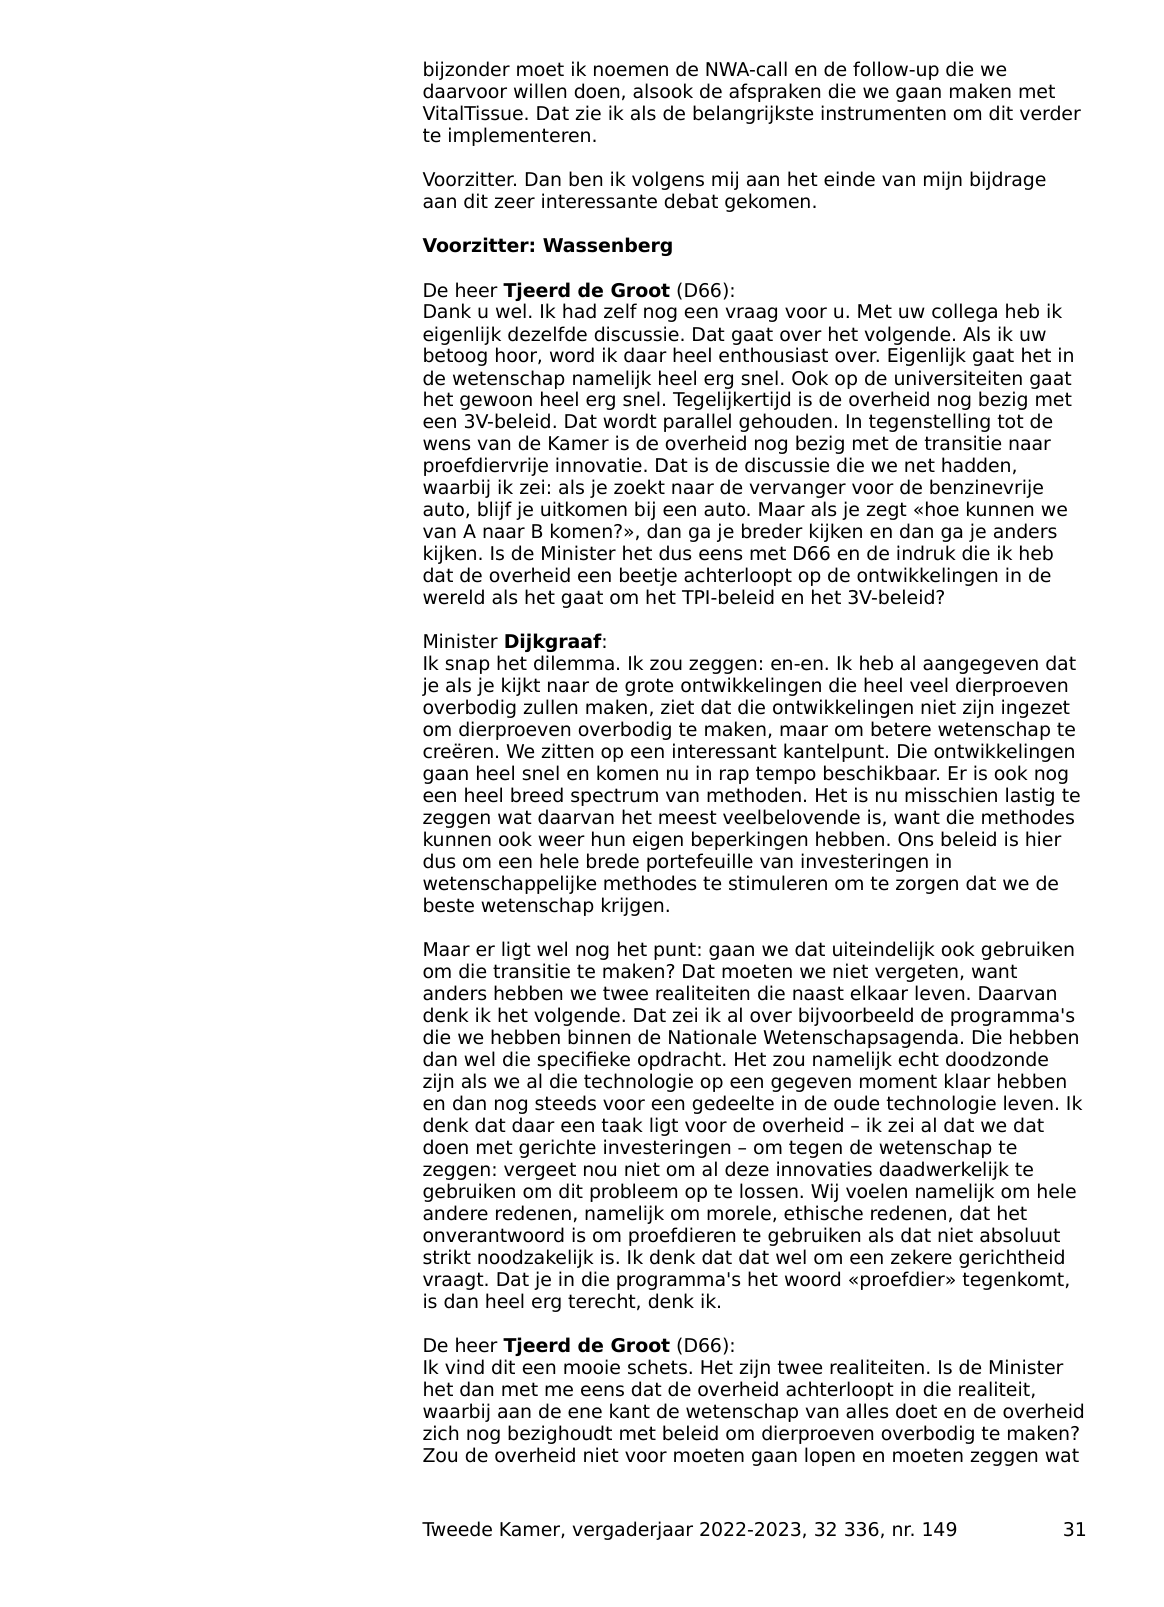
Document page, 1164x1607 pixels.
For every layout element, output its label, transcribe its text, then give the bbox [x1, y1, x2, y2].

text Ik snap het dilemma. Ik zou zeggen: en-en. Ik heb al aangegeven dat je als je kijkt naar de grote ontwikkelingen die heel veel dierproeven overbodig zullen maken, ziet dat die ontwikkelingen niet zijn ingezet om dierproeven overbodig te maken, maar om betere wetenschap te creëren. We zitten op een interessant kantelpunt. Die ontwikkelingen gaan heel snel en komen nu in rap tempo beschikbaar. Er is ook nog een heel breed spectrum van methoden. Het is nu misschien lastig te zeggen wat daarvan het meest veelbelovende is, want die methodes kunnen ook weer hun eigen beperkingen hebben. Ons beleid is hier dus om een hele brede portefeuille van investeringen in wetenschappelijke methodes te stimuleren om te zorgen dat we de beste wetenschap krijgen. [422, 653, 1087, 917]
text Dank u wel. Ik had zelf nog een vraag voor u. Met uw collega heb ik eigenlijk dezelfde discussie. Dat gaat over het volgende. Als ik uw betoog hoor, word ik daar heel enthousiast over. Eigenlijk gaat het in de wetenschap namelijk heel erg snel. Ook op de universiteiten gaat het gewoon heel erg snel. Tegelijkertijd is de overheid nog bezig met een 3V-beleid. Dat wordt parallel gehouden. In tegenstelling tot de wens van de Kamer is de overheid nog bezig met de transitie naar proefdiervrije innovatie. Dat is de discussie die we net hadden, waarbij ik zei: als je zoekt naar de vervanger voor de benzinevrije auto, blijf je uitkomen bij een auto. Maar als je zegt «hoe kunnen we van A naar B komen?», dan ga je breder kijken en dan ga je anders kijken. Is de Minister het dus eens met D66 en de indruk die ik heb dat de overheid een beetje achterloopt op de ontwikkelingen in de wereld als het gaat om het TPI-beleid en het 3V-beleid? [422, 301, 1087, 609]
text De heer Tjeerd de Groot (D66): [422, 1335, 1087, 1357]
text Voorzitter: Wassenberg [422, 235, 1087, 257]
text Ik vind dit een mooie schets. Het zijn twee realiteiten. Is de Minister het dan met me eens dat de overheid achterloopt in die realiteit, waarbij aan de ene kant de wetenschap van alles doet en de overheid zich nog bezighoudt met beleid om dierproeven overbodig te maken? Zou de overheid niet voor moeten gaan lopen en moeten zeggen wat [422, 1357, 1087, 1467]
text bijzonder moet ik noemen de NWA-call en de follow-up die we daarvoor willen doen, alsook de afspraken die we gaan maken met VitalTissue. Dat zie ik als de belangrijkste instrumenten om dit verder te implementeren. [422, 59, 1087, 147]
text Minister Dijkgraaf: [422, 631, 1087, 653]
text Voorzitter. Dan ben ik volgens mij aan het einde van mijn bijdrage aan dit zeer interessante debat gekomen. [422, 169, 1087, 213]
text De heer Tjeerd de Groot (D66): [422, 279, 1087, 301]
text Maar er ligt wel nog het punt: gaan we dat uiteindelijk ook gebruiken om die transitie te maken? Dat moeten we niet vergeten, want anders hebben we twee realiteiten die naast elkaar leven. Daarvan denk ik het volgende. Dat zei ik al over bijvoorbeeld de programma's die we hebben binnen de Nationale Wetenschapsagenda. Die hebben dan wel die specifieke opdracht. Het zou namelijk echt doodzonde zijn als we al die technologie op een gegeven moment klaar hebben en dan nog steeds voor een gedeelte in de oude technologie leven. Ik denk dat daar een taak ligt voor de overheid – ik zei al dat we dat doen met gerichte investeringen – om tegen de wetenschap te zeggen: vergeet nou niet om al deze innovaties daadwerkelijk te gebruiken om dit probleem op te lossen. Wij voelen namelijk om hele andere redenen, namelijk om morele, ethische redenen, dat het onverantwoord is om proefdieren te gebruiken als dat niet absoluut strikt noodzakelijk is. Ik denk dat dat wel om een zekere gerichtheid vraagt. Dat je in die programma's het woord «proefdier» tegenkomt, is dan heel erg terecht, denk ik. [422, 939, 1087, 1313]
